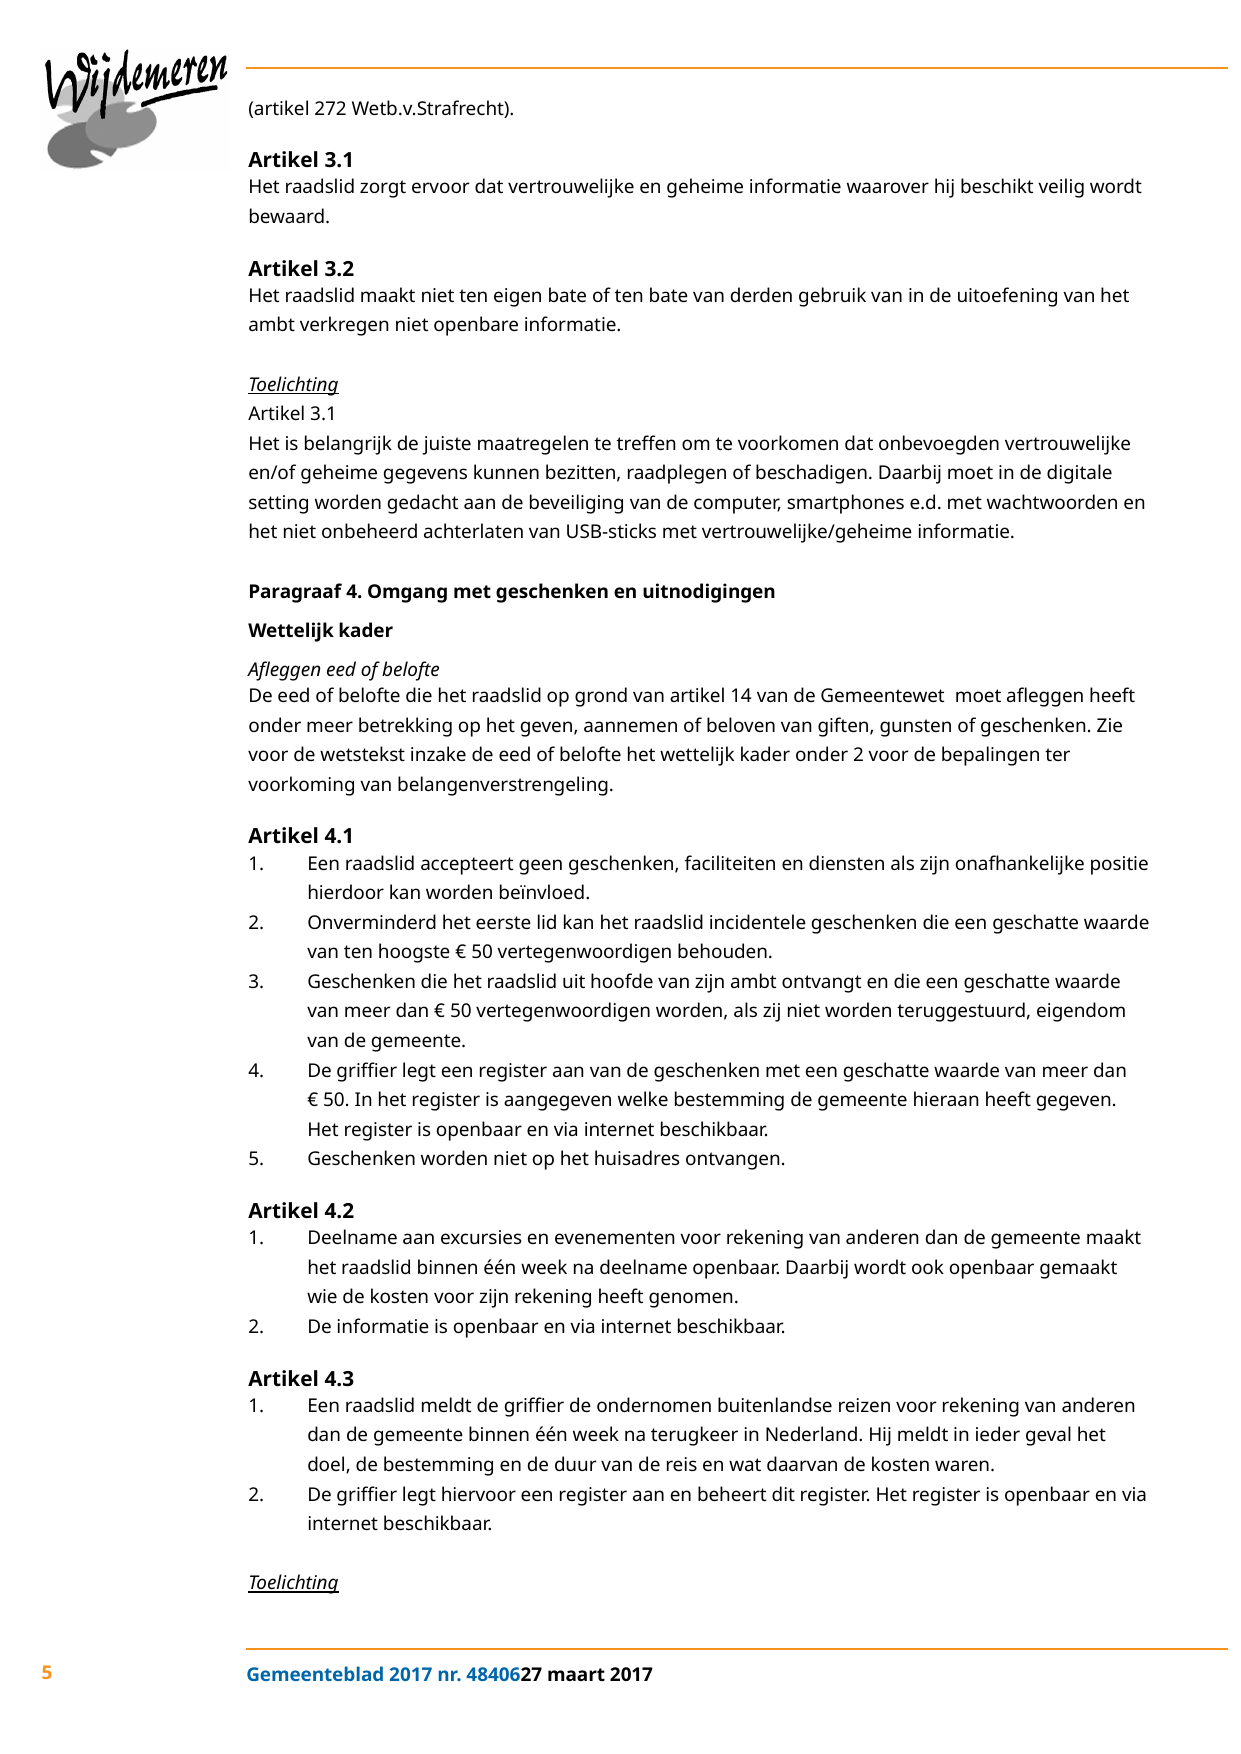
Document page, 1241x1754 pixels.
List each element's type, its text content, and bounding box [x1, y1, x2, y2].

text Toelichting [248, 371, 1152, 397]
list De griffier legt een register aan van de geschenken met een geschatte waarde van meer dan € 50. In het register is aangegeven welke bestemming de gemeente hieraan heeft gegeven. Het register is openbaar en via internet beschikbaar. [248, 1057, 1152, 1142]
text Artikel 4.2 [248, 1196, 1152, 1224]
text Artikel 3.1 [248, 400, 1152, 426]
list De informatie is openbaar en via internet beschikbaar. [248, 1313, 1152, 1339]
text Paragraaf 4. Omgang met geschenken en uitnodigingen [248, 578, 1152, 604]
text Artikel 4.3 [248, 1364, 1152, 1392]
text Artikel 3.1 [248, 145, 1152, 174]
picture [41, 47, 231, 172]
list Deelname aan excursies en evenementen voor rekening van anderen dan de gemeente maakt het raadslid binnen één week na deelname openbaar. Daarbij wordt ook openbaar gemaakt wie de kosten voor zijn rekening heeft genomen. [248, 1224, 1152, 1309]
list Geschenken die het raadslid uit hoofde van zijn ambt ontvangt en die een geschatte waarde van meer dan € 50 vertegenwoordigen worden, als zij niet worden teruggestuurd, eigendom van de gemeente. [248, 968, 1152, 1053]
list Geschenken worden niet op het huisadres ontvangen. [248, 1146, 1152, 1171]
list Een raadslid accepteert geen geschenken, faciliteiten en diensten als zijn onafhankelijke positie hierdoor kan worden beïnvloed. [248, 850, 1152, 905]
list Een raadslid meldt de griffier de ondernomen buitenlandse reizen voor rekening van anderen dan de gemeente binnen één week na terugkeer in Nederland. Hij meldt in ieder geval het doel, de bestemming en de duur van de reis en wat daarvan de kosten waren. [248, 1392, 1152, 1477]
list De griffier legt hiervoor een register aan en beheert dit register. Het register is openbaar en via internet beschikbaar. [248, 1481, 1152, 1536]
list Onverminderd het eerste lid kan het raadslid incidentele geschenken die een geschatte waarde van ten hoogste € 50 vertegenwoordigen behouden. [248, 909, 1152, 964]
text Artikel 3.2 [248, 254, 1152, 282]
text Het raadslid maakt niet ten eigen bate of ten bate van derden gebruik van in de uitoefening van het ambt verkregen niet openbare informatie. [248, 282, 1152, 337]
text Toelichting [248, 1569, 1152, 1595]
text Wettelijk kader [248, 617, 1152, 643]
text Het is belangrijk de juiste maatregelen te treffen om te voorkomen dat onbevoegden vertrouwelijke en/of geheime gegevens kunnen bezitten, raadplegen of beschadigen. Daarbij moet in de digitale setting worden gedacht aan de beveiliging van de computer, smartphones e.d. met wachtwoorden en het niet onbeheerd achterlaten van USB-sticks met vertrouwelijke/geheime informatie. [248, 430, 1152, 544]
text (artikel 272 Wetb.v.Strafrecht). [248, 95, 1152, 121]
text Afleggen eed of belofte [248, 656, 1152, 682]
text Het raadslid zorgt ervoor dat vertrouwelijke en geheime informatie waarover hij beschikt veilig wordt bewaard. [248, 174, 1152, 229]
text Artikel 4.1 [248, 821, 1152, 850]
text De eed of belofte die het raadslid op grond van artikel 14 van de Gemeentewet moet afleggen heeft onder meer betrekking op het geven, aannemen of beloven van giften, gunsten of geschenken. Zie voor de wetstekst inzake de eed of belofte het wettelijk kader onder 2 voor de bepalingen ter voorkoming van belangenverstrengeling. [248, 682, 1152, 797]
